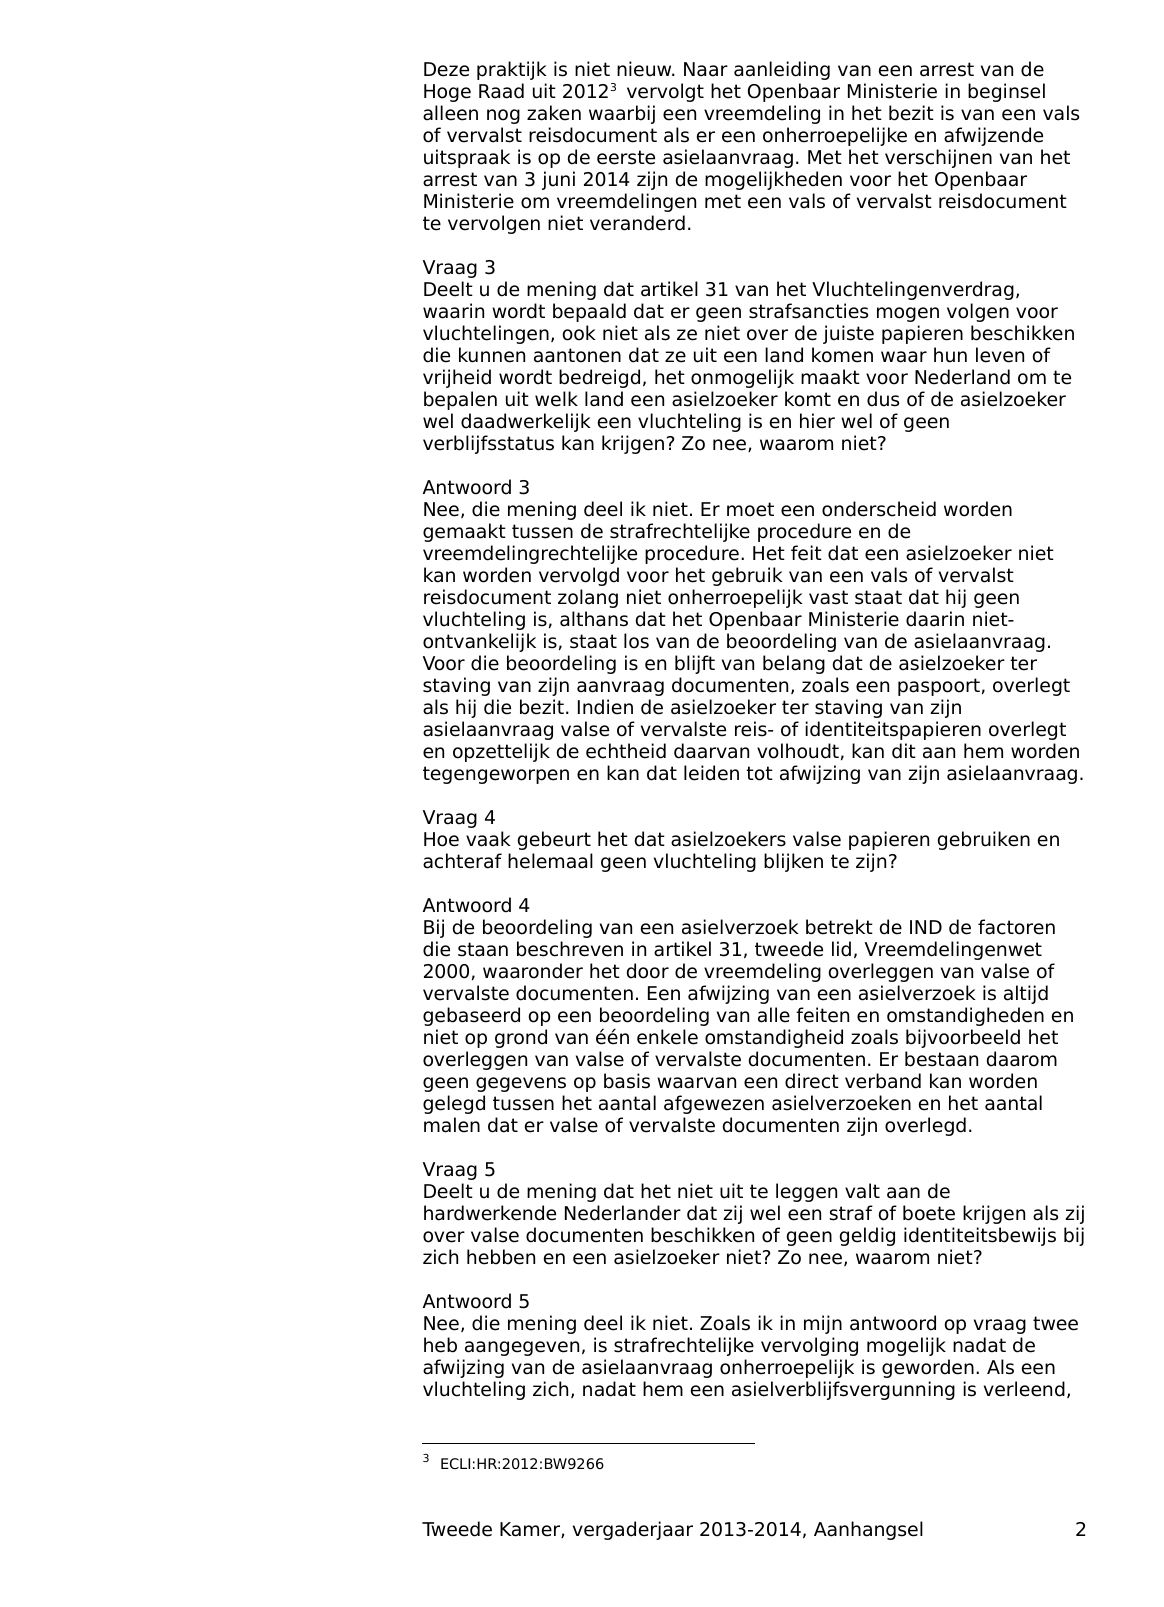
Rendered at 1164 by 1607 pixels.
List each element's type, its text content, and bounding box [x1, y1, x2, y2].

text Antwoord 5 [422, 1291, 1087, 1313]
text Antwoord 3 [422, 477, 1087, 499]
text Antwoord 4 [422, 895, 1087, 917]
text ECLI:HR:2012:BW9266 [422, 1452, 1087, 1474]
text Nee, die mening deel ik niet. Zoals ik in mijn antwoord op vraag twee heb aangegeven, is strafrechtelijke vervolging mogelijk nadat de afwijzing van de asielaanvraag onherroepelijk is geworden. Als een vluchteling zich, nadat hem een asielverblijfsvergunning is verleend, [422, 1313, 1087, 1401]
text Vraag 3 [422, 257, 1087, 279]
text Hoe vaak gebeurt het dat asielzoekers valse papieren gebruiken en achteraf helemaal geen vluchteling blijken te zijn? [422, 829, 1087, 873]
text Nee, die mening deel ik niet. Er moet een onderscheid worden gemaakt tussen de strafrechtelijke procedure en de vreemdelingrechtelijke procedure. Het feit dat een asielzoeker niet kan worden vervolgd voor het gebruik van een vals of vervalst reisdocument zolang niet onherroepelijk vast staat dat hij geen vluchteling is, althans dat het Openbaar Ministerie daarin niet-ontvankelijk is, staat los van de beoordeling van de asielaanvraag. Voor die beoordeling is en blijft van belang dat de asielzoeker ter staving van zijn aanvraag documenten, zoals een paspoort, overlegt als hij die bezit. Indien de asielzoeker ter staving van zijn asielaanvraag valse of vervalste reis- of identiteitspapieren overlegt en opzettelijk de echtheid daarvan volhoudt, kan dit aan hem worden tegengeworpen en kan dat leiden tot afwijzing van zijn asielaanvraag. [422, 499, 1087, 785]
text Deze praktijk is niet nieuw. Naar aanleiding van een arrest van de Hoge Raad uit 2012 vervolgt het Openbaar Ministerie in beginsel alleen nog zaken waarbij een vreemdeling in het bezit is van een vals of vervalst reisdocument als er een onherroepelijke en afwijzende uitspraak is op de eerste asielaanvraag. Met het verschijnen van het arrest van 3 juni 2014 zijn de mogelijkheden voor het Openbaar Ministerie om vreemdelingen met een vals of vervalst reisdocument te vervolgen niet veranderd. [422, 59, 1087, 235]
text Vraag 4 [422, 807, 1087, 829]
text Deelt u de mening dat het niet uit te leggen valt aan de hardwerkende Nederlander dat zij wel een straf of boete krijgen als zij over valse documenten beschikken of geen geldig identiteitsbewijs bij zich hebben en een asielzoeker niet? Zo nee, waarom niet? [422, 1181, 1087, 1269]
text Deelt u de mening dat artikel 31 van het Vluchtelingenverdrag, waarin wordt bepaald dat er geen strafsancties mogen volgen voor vluchtelingen, ook niet als ze niet over de juiste papieren beschikken die kunnen aantonen dat ze uit een land komen waar hun leven of vrijheid wordt bedreigd, het onmogelijk maakt voor Nederland om te bepalen uit welk land een asielzoeker komt en dus of de asielzoeker wel daadwerkelijk een vluchteling is en hier wel of geen verblijfsstatus kan krijgen? Zo nee, waarom niet? [422, 279, 1087, 455]
text Bij de beoordeling van een asielverzoek betrekt de IND de factoren die staan beschreven in artikel 31, tweede lid, Vreemdelingenwet 2000, waaronder het door de vreemdeling overleggen van valse of vervalste documenten. Een afwijzing van een asielverzoek is altijd gebaseerd op een beoordeling van alle feiten en omstandigheden en niet op grond van één enkele omstandigheid zoals bijvoorbeeld het overleggen van valse of vervalste documenten. Er bestaan daarom geen gegevens op basis waarvan een direct verband kan worden gelegd tussen het aantal afgewezen asielverzoeken en het aantal malen dat er valse of vervalste documenten zijn overlegd. [422, 917, 1087, 1137]
text Vraag 5 [422, 1159, 1087, 1181]
